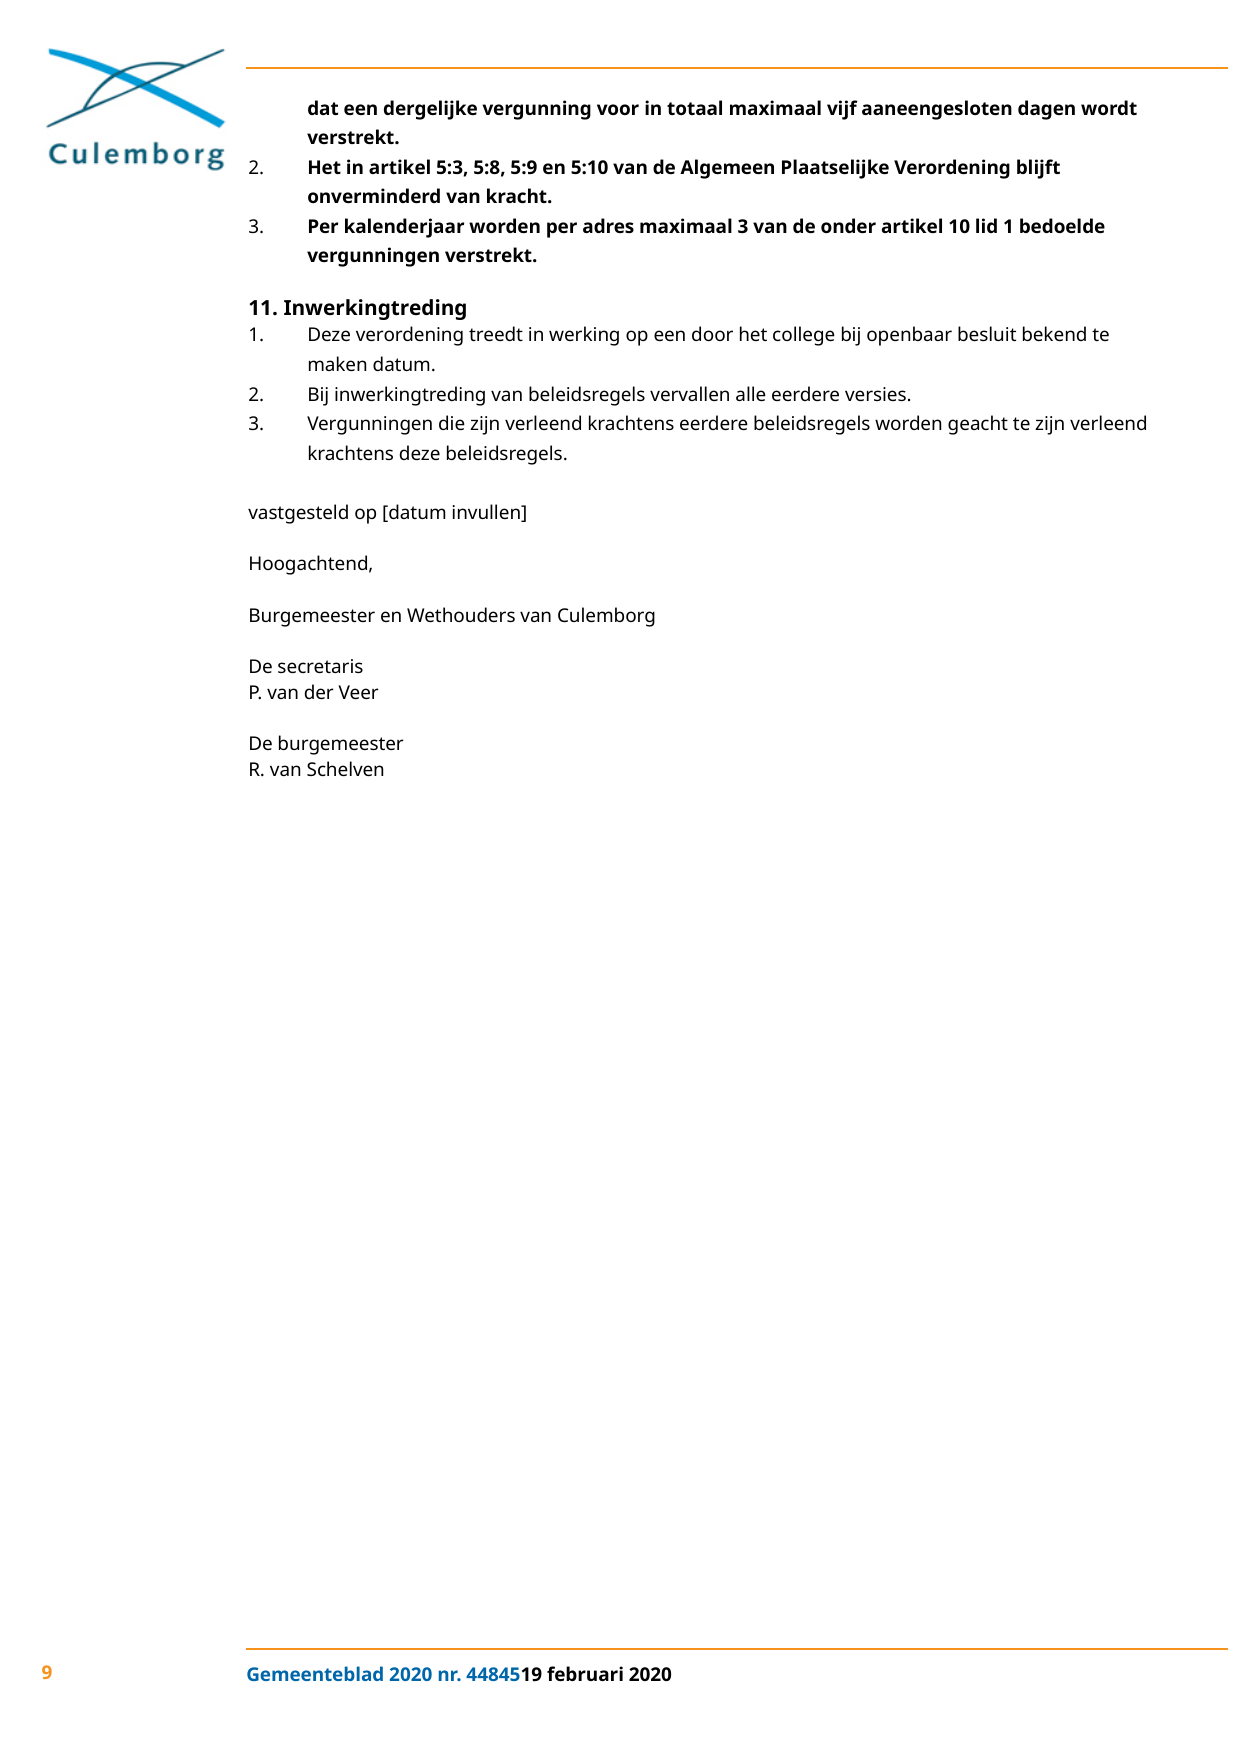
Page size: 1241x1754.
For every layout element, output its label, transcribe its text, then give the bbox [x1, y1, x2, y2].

text Hoogachtend, [248, 551, 1152, 576]
text vastgesteld op [datum invullen] [248, 499, 1152, 525]
list Per kalenderjaar worden per adres maximaal 3 van de onder artikel 10 lid 1 bedoelde vergunningen verstrekt. [248, 213, 1152, 268]
text P. van der Veer [248, 679, 1152, 705]
text De secretaris [248, 653, 1152, 679]
list Vergunningen die zijn verleend krachtens eerdere beleidsregels worden geacht te zijn verleend krachtens deze beleidsregels. [248, 410, 1152, 466]
list Deze verordening treedt in werking op een door het college bij openbaar besluit bekend te maken datum. [248, 322, 1152, 377]
list Bij inwerkingtreding van beleidsregels vervallen alle eerdere versies. [248, 381, 1152, 406]
text De burgemeester [248, 731, 1152, 756]
text 11. Inwerkingtreding [248, 293, 1152, 322]
text Burgemeester en Wethouders van Culemborg [248, 602, 1152, 628]
picture [41, 47, 231, 172]
text R. van Schelven [248, 756, 1152, 782]
list dat een dergelijke vergunning voor in totaal maximaal vijf aaneengesloten dagen wordt verstrekt. [248, 95, 1152, 150]
list Het in artikel 5:3, 5:8, 5:9 en 5:10 van de Algemeen Plaatselijke Verordening blijft onverminderd van kracht. [248, 154, 1152, 209]
